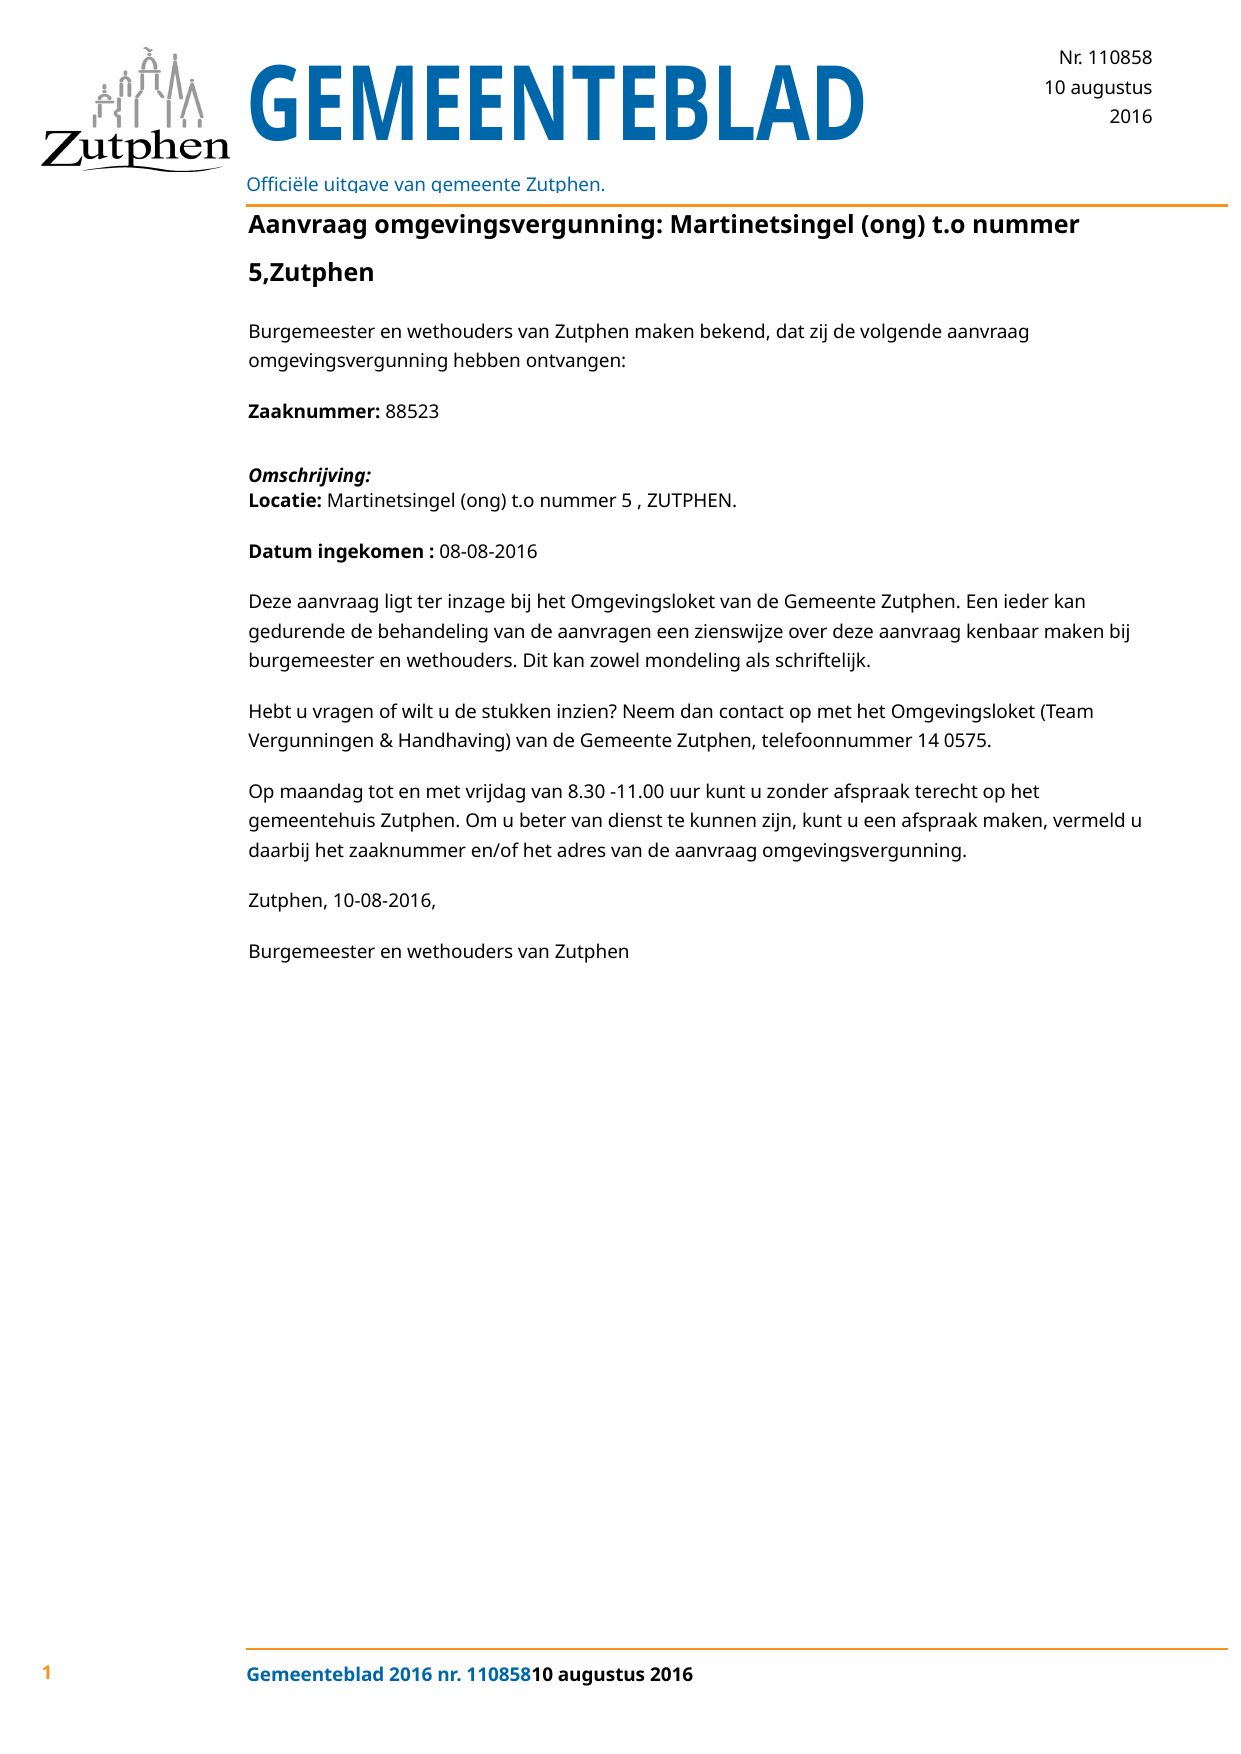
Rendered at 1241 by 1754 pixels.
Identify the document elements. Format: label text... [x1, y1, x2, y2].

text Deze aanvraag ligt ter inzage bij het Omgevingsloket van de Gemeente Zutphen. Een ieder kan gedurende de behandeling van de aanvragen een zienswijze over deze aanvraag kenbaar maken bij burgemeester en wethouders. Dit kan zowel mondeling als schriftelijk. [248, 588, 1152, 673]
text Locatie: Martinetsingel (ong) t.o nummer 5 , ZUTPHEN. [248, 488, 1152, 513]
text Zaaknummer: 88523 [248, 398, 1152, 424]
text Hebt u vragen of wilt u de stukken inzien? Neem dan contact op met het Omgevingsloket (Team Vergunningen & Handhaving) van de Gemeente Zutphen, telefoonnummer 14 0575. [248, 698, 1152, 753]
picture [41, 47, 231, 172]
text Datum ingekomen : 08-08-2016 [248, 538, 1152, 564]
text Op maandag tot en met vrijdag van 8.30 -11.00 uur kunt u zonder afspraak terecht op het gemeentehuis Zutphen. Om u beter van dienst te kunnen zijn, kunt u een afspraak maken, vermeld u daarbij het zaaknummer en/of het adres van de aanvraag omgevingsvergunning. [248, 778, 1152, 863]
text Aanvraag omgevingsvergunning: Martinetsingel (ong) t.o nummer 5,Zutphen [248, 207, 1152, 288]
text Burgemeester en wethouders van Zutphen [248, 938, 1152, 964]
text Zutphen, 10-08-2016, [248, 888, 1152, 913]
text Omschrijving: [248, 462, 1152, 488]
text Burgemeester en wethouders van Zutphen maken bekend, dat zij de volgende aanvraag omgevingsvergunning hebben ontvangen: [248, 318, 1152, 373]
